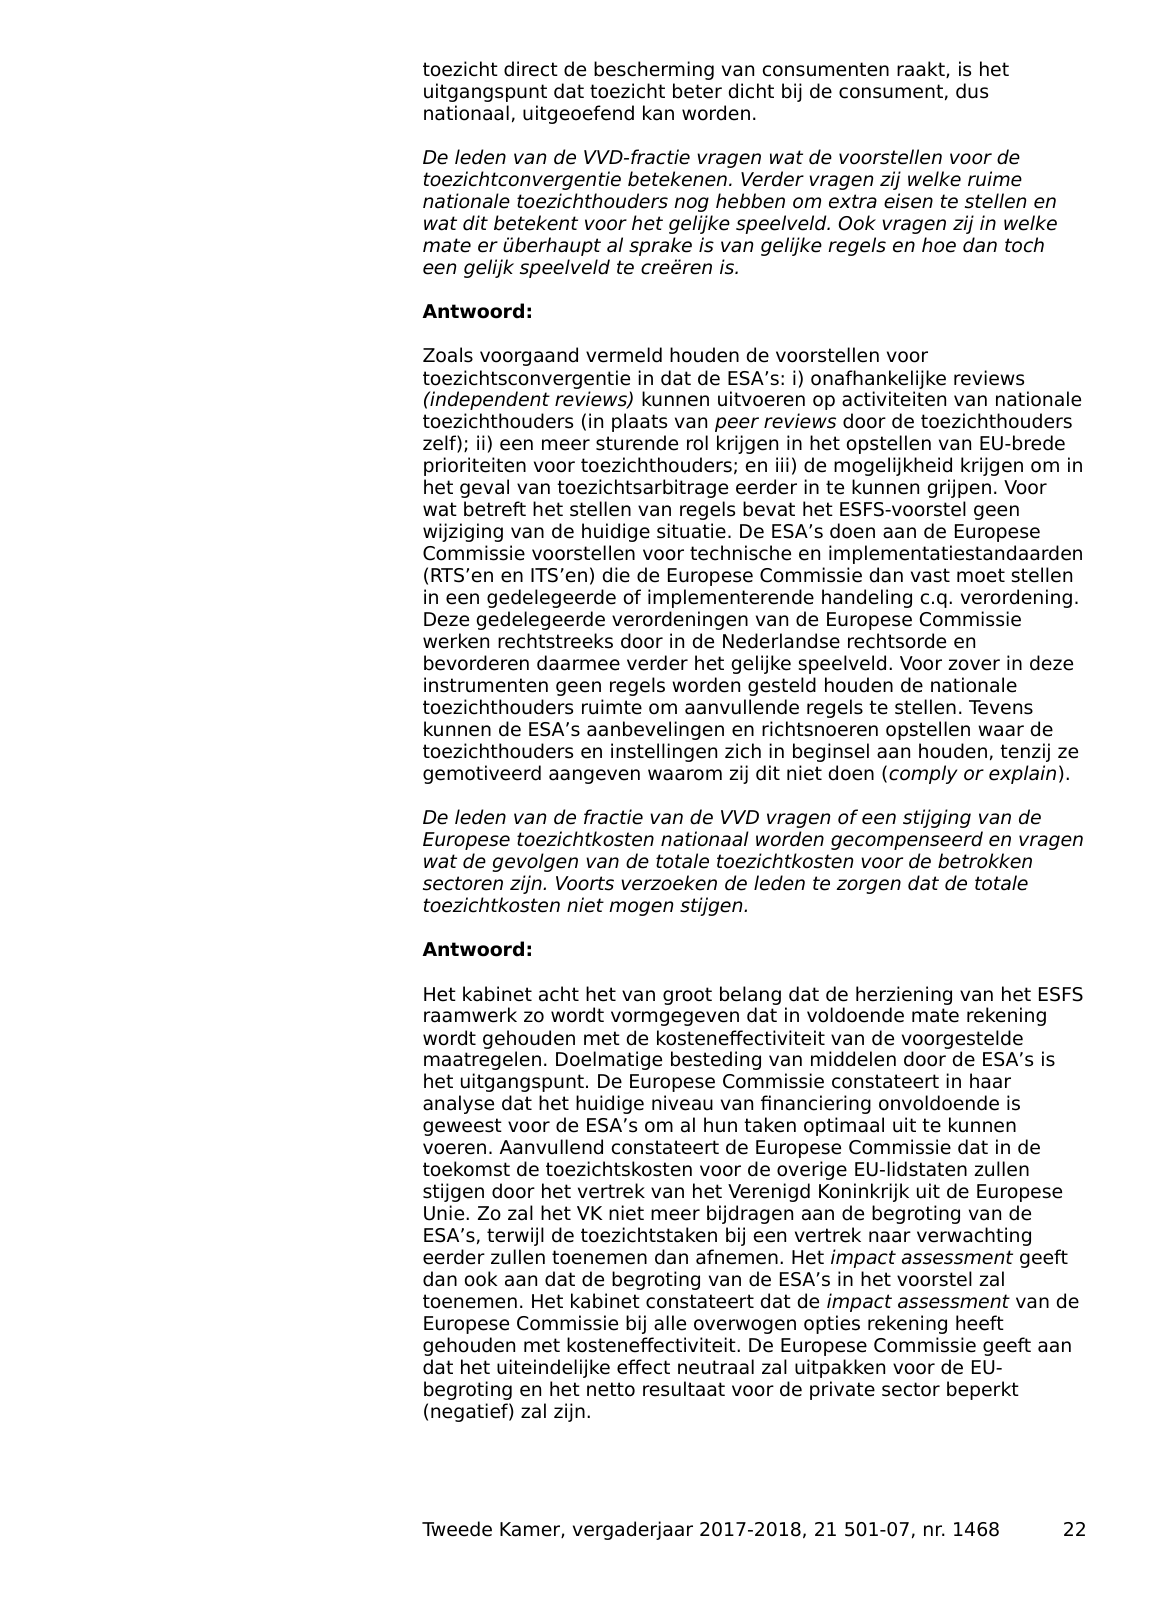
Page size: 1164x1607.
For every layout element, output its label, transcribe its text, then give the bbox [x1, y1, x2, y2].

text Het kabinet acht het van groot belang dat de herziening van het ESFS raamwerk zo wordt vormgegeven dat in voldoende mate rekening wordt gehouden met de kosteneffectiviteit van de voorgestelde maatregelen. Doelmatige besteding van middelen door de ESA’s is het uitgangspunt. De Europese Commissie constateert in haar analyse dat het huidige niveau van financiering onvoldoende is geweest voor de ESA’s om al hun taken optimaal uit te kunnen voeren. Aanvullend constateert de Europese Commissie dat in de toekomst de toezichtskosten voor de overige EU-lidstaten zullen stijgen door het vertrek van het Verenigd Koninkrijk uit de Europese Unie. Zo zal het VK niet meer bijdragen aan de begroting van de ESA’s, terwijl de toezichtstaken bij een vertrek naar verwachting eerder zullen toenemen dan afnemen. Het impact assessment geeft dan ook aan dat de begroting van de ESA’s in het voorstel zal toenemen. Het kabinet constateert dat de impact assessment van de Europese Commissie bij alle overwogen opties rekening heeft gehouden met kosteneffectiviteit. De Europese Commissie geeft aan dat het uiteindelijke effect neutraal zal uitpakken voor de EU-begroting en het netto resultaat voor de private sector beperkt (negatief) zal zijn. [422, 983, 1087, 1423]
text Zoals voorgaand vermeld houden de voorstellen voor toezichtsconvergentie in dat de ESA’s: i) onafhankelijke reviews (independent reviews) kunnen uitvoeren op activiteiten van nationale toezichthouders (in plaats van peer reviews door de toezichthouders zelf); ii) een meer sturende rol krijgen in het opstellen van EU-brede prioriteiten voor toezichthouders; en iii) de mogelijkheid krijgen om in het geval van toezichtsarbitrage eerder in te kunnen grijpen. Voor wat betreft het stellen van regels bevat het ESFS-voorstel geen wijziging van de huidige situatie. De ESA’s doen aan de Europese Commissie voorstellen voor technische en implementatiestandaarden (RTS’en en ITS’en) die de Europese Commissie dan vast moet stellen in een gedelegeerde of implementerende handeling c.q. verordening. Deze gedelegeerde verordeningen van de Europese Commissie werken rechtstreeks door in de Nederlandse rechtsorde en bevorderen daarmee verder het gelijke speelveld. Voor zover in deze instrumenten geen regels worden gesteld houden de nationale toezichthouders ruimte om aanvullende regels te stellen. Tevens kunnen de ESA’s aanbevelingen en richtsnoeren opstellen waar de toezichthouders en instellingen zich in beginsel aan houden, tenzij ze gemotiveerd aangeven waarom zij dit niet doen (comply or explain). [422, 345, 1087, 785]
subtitle Antwoord: [422, 301, 1087, 323]
text De leden van de VVD-fractie vragen wat de voorstellen voor de toezichtconvergentie betekenen. Verder vragen zij welke ruime nationale toezichthouders nog hebben om extra eisen te stellen en wat dit betekent voor het gelijke speelveld. Ook vragen zij in welke mate er überhaupt al sprake is van gelijke regels en hoe dan toch een gelijk speelveld te creëren is. [422, 147, 1087, 279]
text toezicht direct de bescherming van consumenten raakt, is het uitgangspunt dat toezicht beter dicht bij de consument, dus nationaal, uitgeoefend kan worden. [422, 59, 1087, 125]
subtitle Antwoord: [422, 939, 1087, 961]
text De leden van de fractie van de VVD vragen of een stijging van de Europese toezichtkosten nationaal worden gecompenseerd en vragen wat de gevolgen van de totale toezichtkosten voor de betrokken sectoren zijn. Voorts verzoeken de leden te zorgen dat de totale toezichtkosten niet mogen stijgen. [422, 807, 1087, 917]
